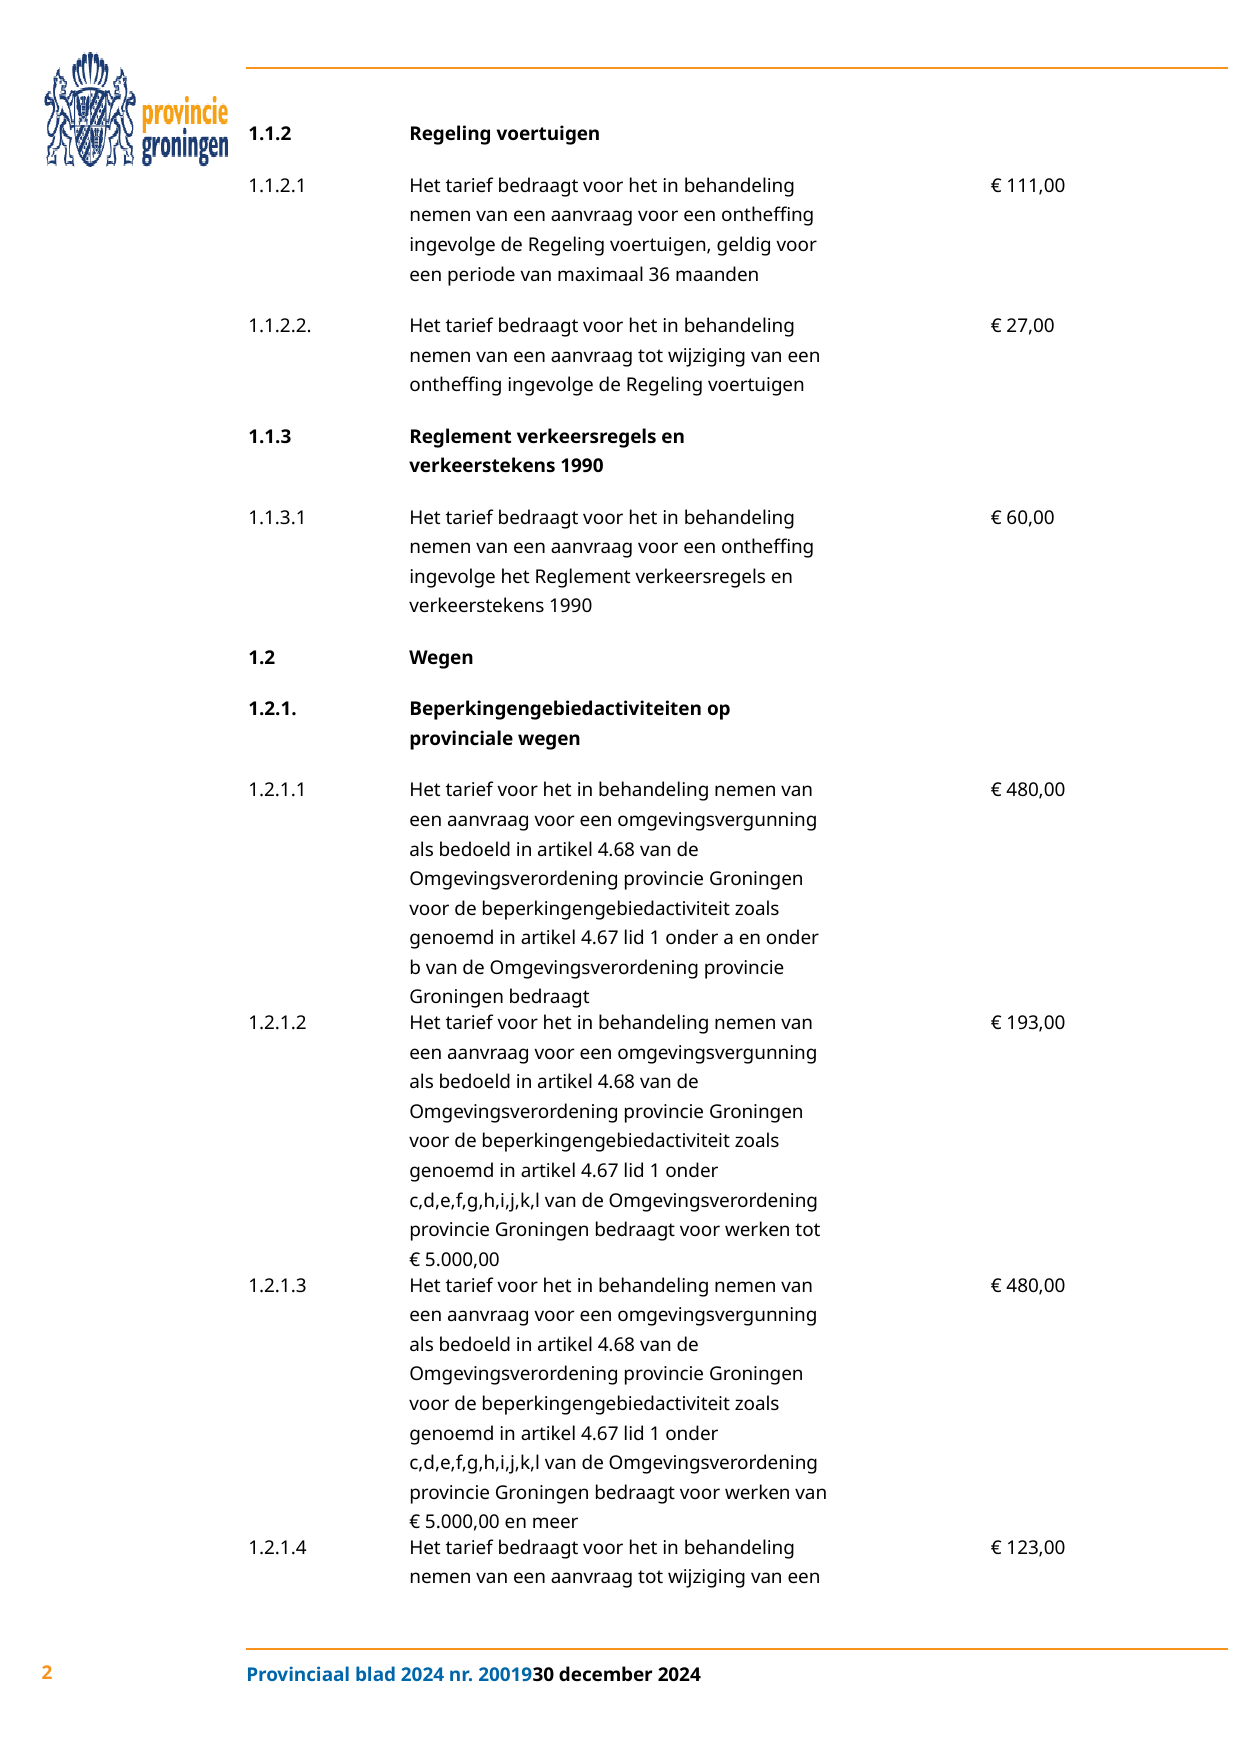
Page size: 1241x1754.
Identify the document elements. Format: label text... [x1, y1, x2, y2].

table_cell [248, 286, 409, 312]
table_cell [991, 286, 1152, 312]
table_cell [409, 751, 829, 777]
table_cell [991, 95, 1152, 121]
table_cell [991, 618, 1152, 644]
table_cell [829, 644, 991, 670]
table_cell 1.1.2 [248, 121, 409, 146]
table_cell [991, 397, 1152, 423]
table_cell € 480,00 [991, 777, 1152, 1009]
table_cell Wegen [409, 644, 829, 670]
table_cell 1.2 [248, 644, 409, 670]
table_cell [991, 670, 1152, 696]
table_cell [829, 312, 991, 397]
table_cell [409, 670, 829, 696]
table_cell [248, 146, 409, 172]
table_cell € 193,00 [991, 1009, 1152, 1272]
table_cell 1.2.1. [248, 696, 409, 751]
table_cell 1.2.1.1 [248, 777, 409, 1009]
table_cell [409, 397, 829, 423]
table_cell 1.1.2.2. [248, 312, 409, 397]
table_cell 1.2.1.2 [248, 1009, 409, 1272]
table_cell [248, 95, 409, 121]
table_cell Reglement verkeersregels en verkeerstekens 1990 [409, 423, 829, 478]
table_cell [991, 644, 1152, 670]
table_cell [248, 751, 409, 777]
table_cell [829, 478, 991, 504]
table_cell [829, 172, 991, 286]
table_cell 1.1.3 [248, 423, 409, 478]
table_cell [248, 397, 409, 423]
table_cell € 480,00 [991, 1272, 1152, 1534]
table_cell [409, 618, 829, 644]
table_cell [829, 504, 991, 618]
table_cell € 111,00 [991, 172, 1152, 286]
table_cell [991, 423, 1152, 478]
table_cell 1.1.2.1 [248, 172, 409, 286]
table_cell [829, 397, 991, 423]
table_cell [248, 670, 409, 696]
table_cell [829, 751, 991, 777]
table_cell [829, 121, 991, 146]
table_cell [991, 121, 1152, 146]
table_cell Het tarief bedraagt voor het in behandeling nemen van een aanvraag tot wijziging van een [409, 1534, 829, 1589]
table_cell [248, 478, 409, 504]
table_cell Het tarief bedraagt voor het in behandeling nemen van een aanvraag voor een ontheffing ingevolge de Regeling voertuigen, geldig voor een periode van maximaal 36 maanden [409, 172, 829, 286]
table_cell [829, 696, 991, 751]
table_cell Het tarief voor het in behandeling nemen van een aanvraag voor een omgevingsvergunning als bedoeld in artikel 4.68 van de Omgevingsverordening provincie Groningen voor de beperkingengebiedactiviteit zoals genoemd in artikel 4.67 lid 1 onder c,d,e,f,g,h,i,j,k,l van de Omgevingsverordening provincie Groningen bedraagt voor werken van € 5.000,00 en meer [409, 1272, 829, 1534]
table_cell Beperkingengebiedactiviteiten op provinciale wegen [409, 696, 829, 751]
table_cell [829, 146, 991, 172]
picture [41, 47, 231, 172]
table_cell [829, 95, 991, 121]
table_cell [829, 423, 991, 478]
table_cell [829, 1009, 991, 1272]
table_cell Het tarief bedraagt voor het in behandeling nemen van een aanvraag tot wijziging van een ontheffing ingevolge de Regeling voertuigen [409, 312, 829, 397]
table_cell € 60,00 [991, 504, 1152, 618]
table_cell [409, 95, 829, 121]
table_cell [829, 670, 991, 696]
table_cell [829, 618, 991, 644]
table_cell [409, 478, 829, 504]
table_cell [991, 146, 1152, 172]
table_cell [991, 751, 1152, 777]
table_cell [829, 1534, 991, 1589]
table_cell Het tarief voor het in behandeling nemen van een aanvraag voor een omgevingsvergunning als bedoeld in artikel 4.68 van de Omgevingsverordening provincie Groningen voor de beperkingengebiedactiviteit zoals genoemd in artikel 4.67 lid 1 onder a en onder b van de Omgevingsverordening provincie Groningen bedraagt [409, 777, 829, 1009]
table_cell 1.2.1.4 [248, 1534, 409, 1589]
table_cell [991, 696, 1152, 751]
table_cell [991, 478, 1152, 504]
table_cell [829, 1272, 991, 1534]
table_cell 1.1.3.1 [248, 504, 409, 618]
table_cell [829, 286, 991, 312]
table_cell [409, 146, 829, 172]
table_cell [409, 286, 829, 312]
table_cell [829, 777, 991, 1009]
table_cell Het tarief bedraagt voor het in behandeling nemen van een aanvraag voor een ontheffing ingevolge het Reglement verkeersregels en verkeerstekens 1990 [409, 504, 829, 618]
table_cell Regeling voertuigen [409, 121, 829, 146]
table_cell € 123,00 [991, 1534, 1152, 1589]
table_cell Het tarief voor het in behandeling nemen van een aanvraag voor een omgevingsvergunning als bedoeld in artikel 4.68 van de Omgevingsverordening provincie Groningen voor de beperkingengebiedactiviteit zoals genoemd in artikel 4.67 lid 1 onder c,d,e,f,g,h,i,j,k,l van de Omgevingsverordening provincie Groningen bedraagt voor werken tot € 5.000,00 [409, 1009, 829, 1272]
table_cell 1.2.1.3 [248, 1272, 409, 1534]
table_cell € 27,00 [991, 312, 1152, 397]
table_cell [248, 618, 409, 644]
